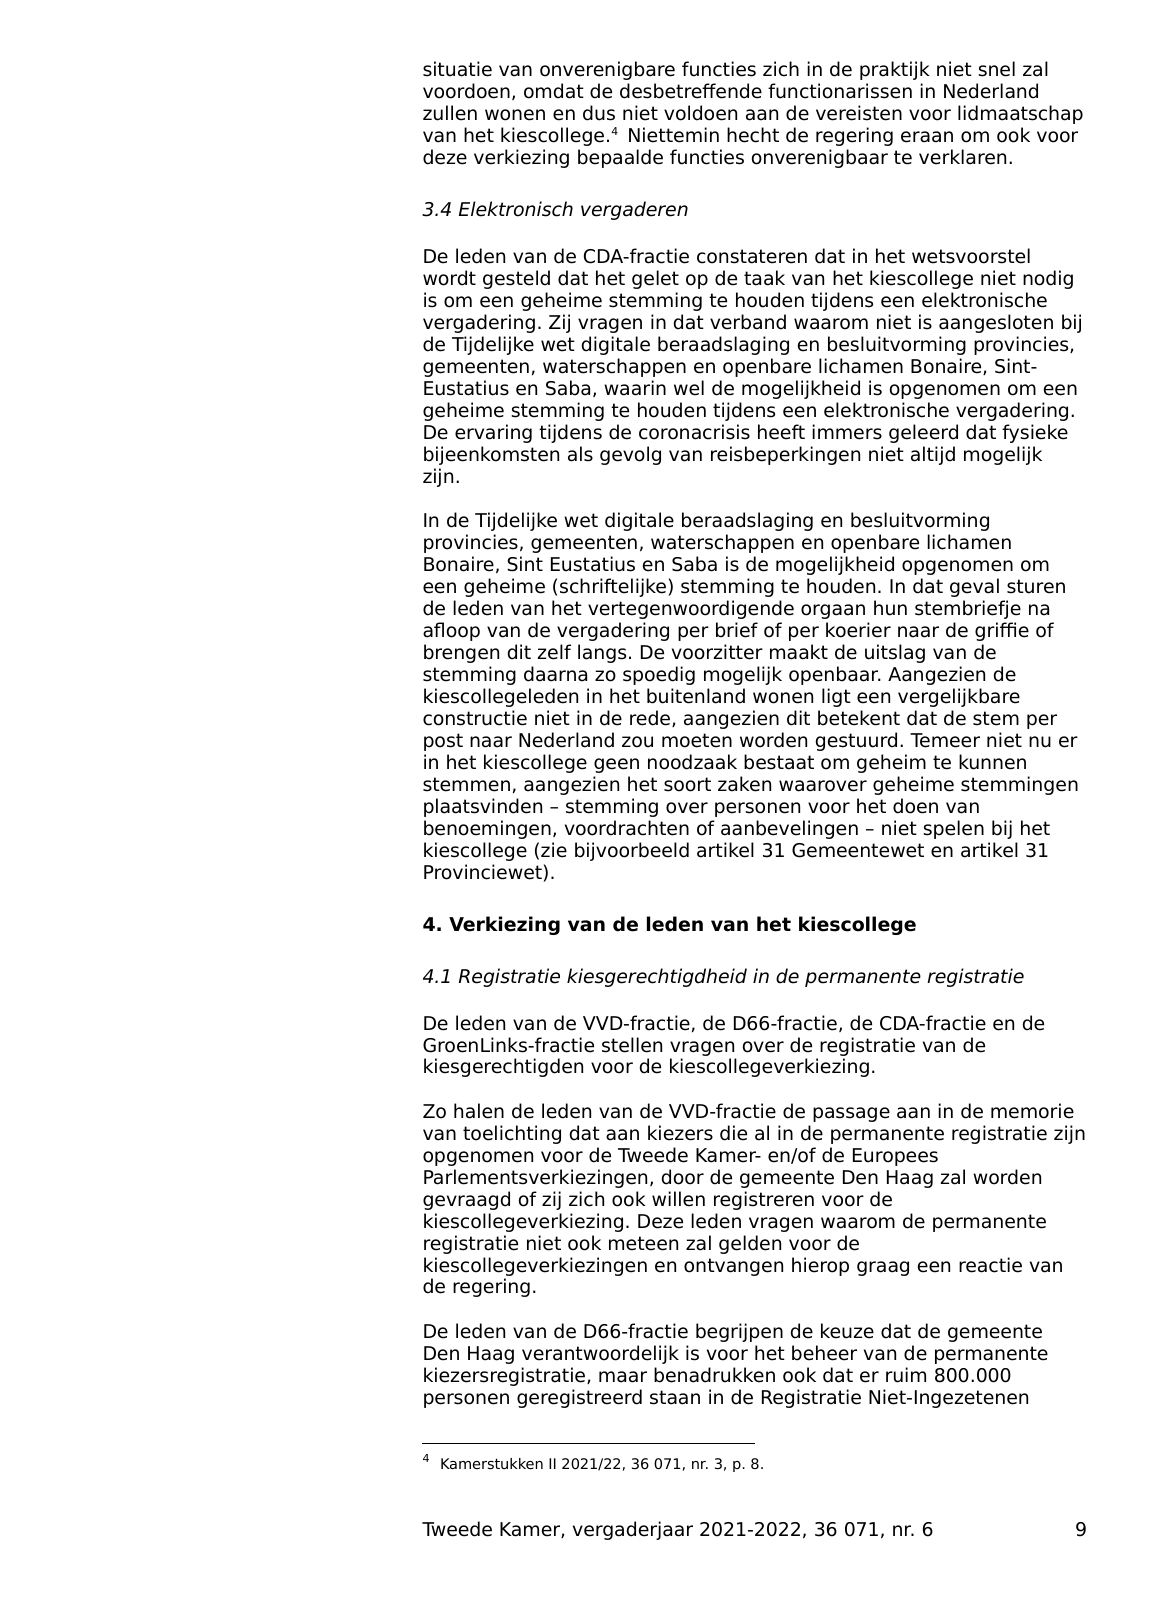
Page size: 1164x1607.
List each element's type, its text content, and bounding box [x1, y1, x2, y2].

subtitle 4.1 Registratie kiesgerechtigdheid in de permanente registratie [422, 966, 1087, 987]
text De leden van de VVD-fractie, de D66-fractie, de CDA-fractie en de GroenLinks-fractie stellen vragen over de registratie van de kiesgerechtigden voor de kiescollegeverkiezing. [422, 1012, 1087, 1078]
text In de Tijdelijke wet digitale beraadslaging en besluitvorming provincies, gemeenten, waterschappen en openbare lichamen Bonaire, Sint Eustatius en Saba is de mogelijkheid opgenomen om een geheime (schriftelijke) stemming te houden. In dat geval sturen de leden van het vertegenwoordigende orgaan hun stembriefje na afloop van de vergadering per brief of per koerier naar de griffie of brengen dit zelf langs. De voorzitter maakt de uitslag van de stemming daarna zo spoedig mogelijk openbaar. Aangezien de kiescollegeleden in het buitenland wonen ligt een vergelijkbare constructie niet in de rede, aangezien dit betekent dat de stem per post naar Nederland zou moeten worden gestuurd. Temeer niet nu er in het kiescollege geen noodzaak bestaat om geheim te kunnen stemmen, aangezien het soort zaken waarover geheime stemmingen plaatsvinden – stemming over personen voor het doen van benoemingen, voordrachten of aanbevelingen – niet spelen bij het kiescollege (zie bijvoorbeeld artikel 31 Gemeentewet en artikel 31 Provinciewet). [422, 510, 1087, 883]
text situatie van onverenigbare functies zich in de praktijk niet snel zal voordoen, omdat de desbetreffende functionarissen in Nederland zullen wonen en dus niet voldoen aan de vereisten voor lidmaatschap van het kiescollege. Niettemin hecht de regering eraan om ook voor deze verkiezing bepaalde functies onverenigbaar te verklaren. [422, 59, 1087, 169]
text Zo halen de leden van de VVD-fractie de passage aan in de memorie van toelichting dat aan kiezers die al in de permanente registratie zijn opgenomen voor de Tweede Kamer- en/of de Europees Parlementsverkiezingen, door de gemeente Den Haag zal worden gevraagd of zij zich ook willen registreren voor de kiescollegeverkiezing. Deze leden vragen waarom de permanente registratie niet ook meteen zal gelden voor de kiescollegeverkiezingen en ontvangen hierop graag een reactie van de regering. [422, 1101, 1087, 1298]
text De leden van de CDA-fractie constateren dat in het wetsvoorstel wordt gesteld dat het gelet op de taak van het kiescollege niet nodig is om een geheime stemming te houden tijdens een elektronische vergadering. Zij vragen in dat verband waarom niet is aangesloten bij de Tijdelijke wet digitale beraadslaging en besluitvorming provincies, gemeenten, waterschappen en openbare lichamen Bonaire, Sint-Eustatius en Saba, waarin wel de mogelijkheid is opgenomen om een geheime stemming te houden tijdens een elektronische vergadering. De ervaring tijdens de coronacrisis heeft immers geleerd dat fysieke bijeenkomsten als gevolg van reisbeperkingen niet altijd mogelijk zijn. [422, 246, 1087, 488]
subtitle 3.4 Elektronisch vergaderen [422, 199, 1087, 221]
subtitle 4. Verkiezing van de leden van het kiescollege [422, 913, 1087, 936]
text De leden van de D66-fractie begrijpen de keuze dat de gemeente Den Haag verantwoordelijk is voor het beheer van de permanente kiezersregistratie, maar benadrukken ook dat er ruim 800.000 personen geregistreerd staan in de Registratie Niet-Ingezetenen [422, 1321, 1087, 1408]
text Kamerstukken II 2021/22, 36 071, nr. 3, p. 8. [422, 1452, 1087, 1474]
